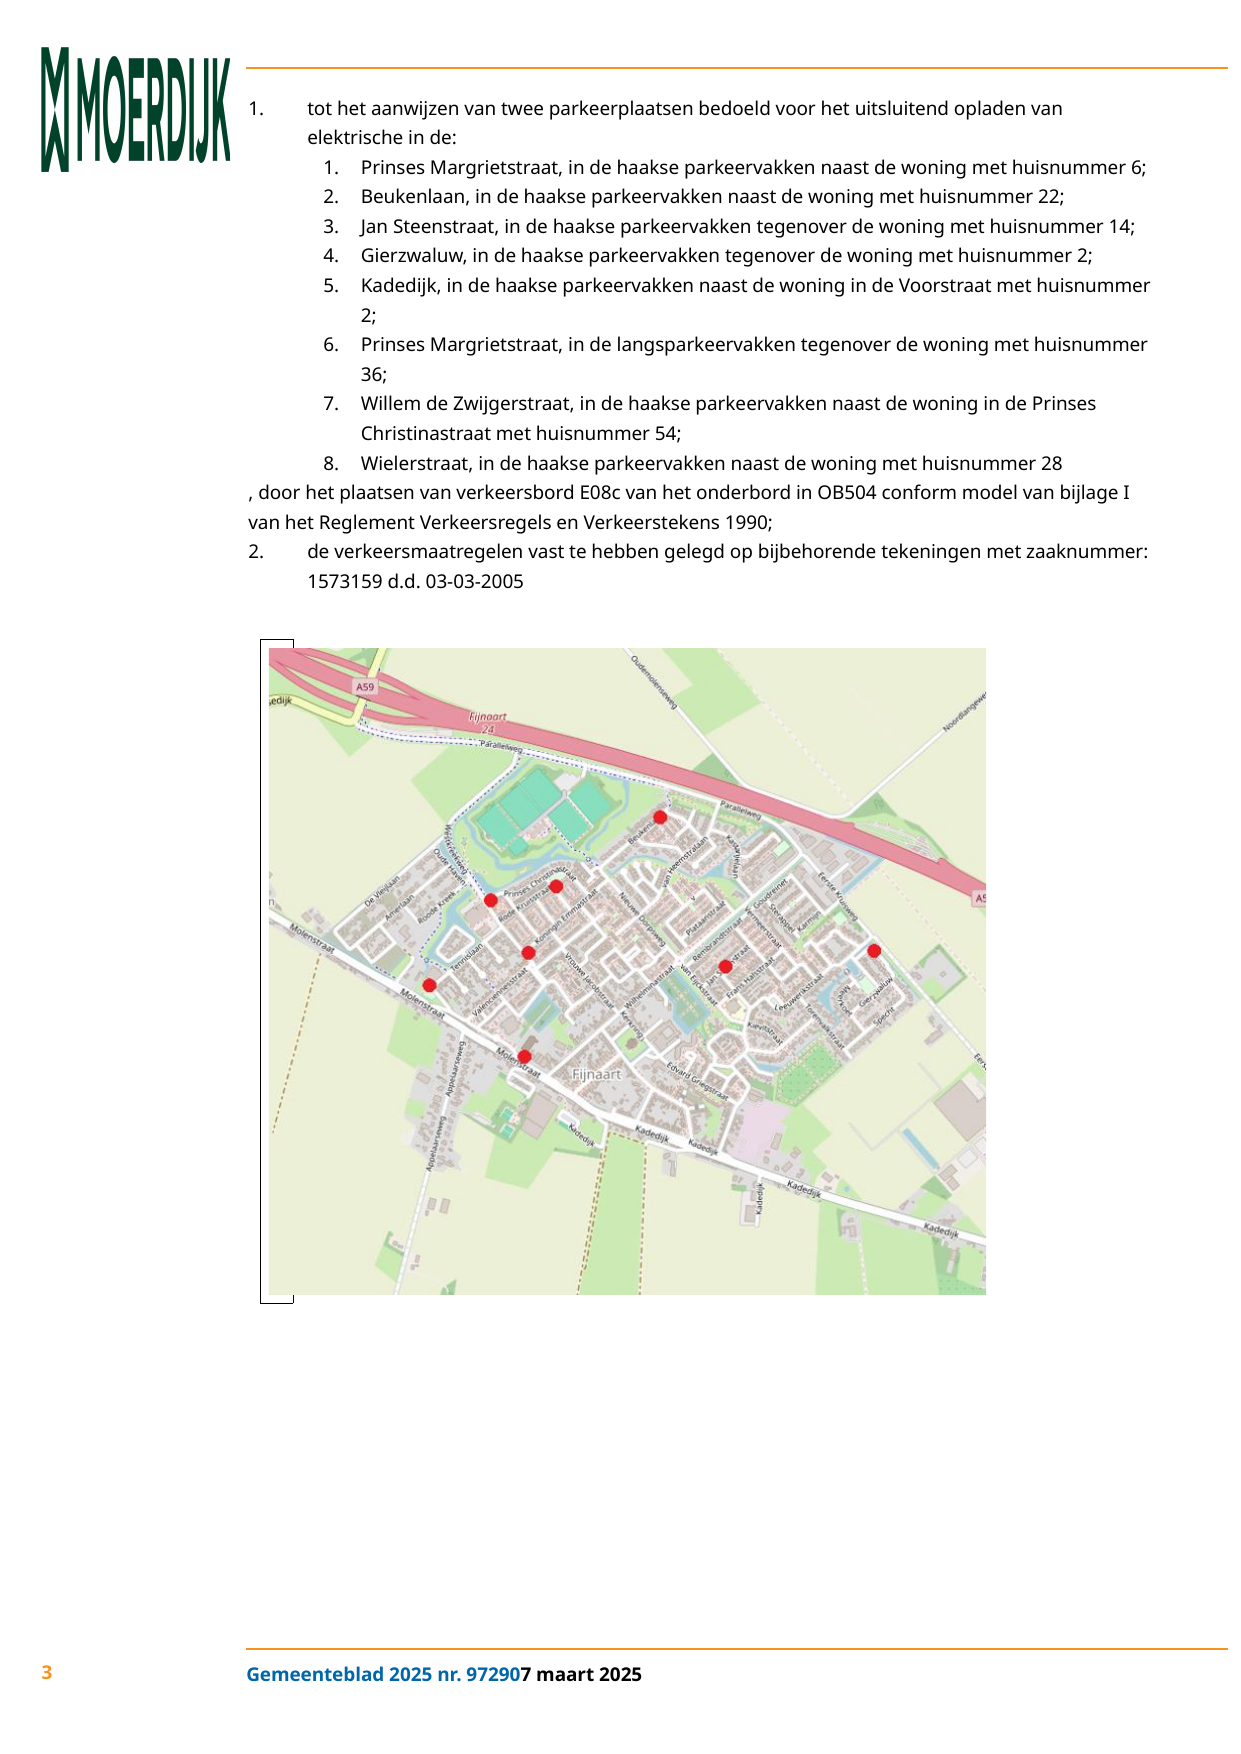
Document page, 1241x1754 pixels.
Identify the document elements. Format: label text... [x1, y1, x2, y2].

list de verkeersmaatregelen vast te hebben gelegd op bijbehorende tekeningen met zaaknummer: [248, 538, 1152, 564]
list 1573159 d.d. 03-03-2005 [248, 568, 1152, 594]
list Gierzwaluw, in de haakse parkeervakken tegenover de woning met huisnummer 2; [323, 243, 1152, 268]
picture [41, 47, 231, 172]
list Prinses Margrietstraat, in de langsparkeervakken tegenover de woning met huisnummer 36; [323, 331, 1152, 387]
list Jan Steenstraat, in de haakse parkeervakken tegenover de woning met huisnummer 14; [323, 213, 1152, 239]
picture [268, 648, 987, 1295]
list tot het aanwijzen van twee parkeerplaatsen bedoeld voor het uitsluitend opladen van elektrische in de: [248, 95, 1152, 150]
list Prinses Margrietstraat, in de haakse parkeervakken naast de woning met huisnummer 6; [323, 154, 1152, 180]
list Willem de Zwijgerstraat, in de haakse parkeervakken naast de woning in de Prinses Christinastraat met huisnummer 54; [323, 391, 1152, 446]
list Wielerstraat, in de haakse parkeervakken naast de woning met huisnummer 28 [323, 450, 1152, 476]
list Kadedijk, in de haakse parkeervakken naast de woning in de Voorstraat met huisnummer 2; [323, 272, 1152, 328]
list Beukenlaan, in de haakse parkeervakken naast de woning met huisnummer 22; [323, 183, 1152, 209]
text , door het plaatsen van verkeersbord E08c van het onderbord in OB504 conform model van bijlage I van het Reglement Verkeersregels en Verkeerstekens 1990; [248, 479, 1152, 535]
